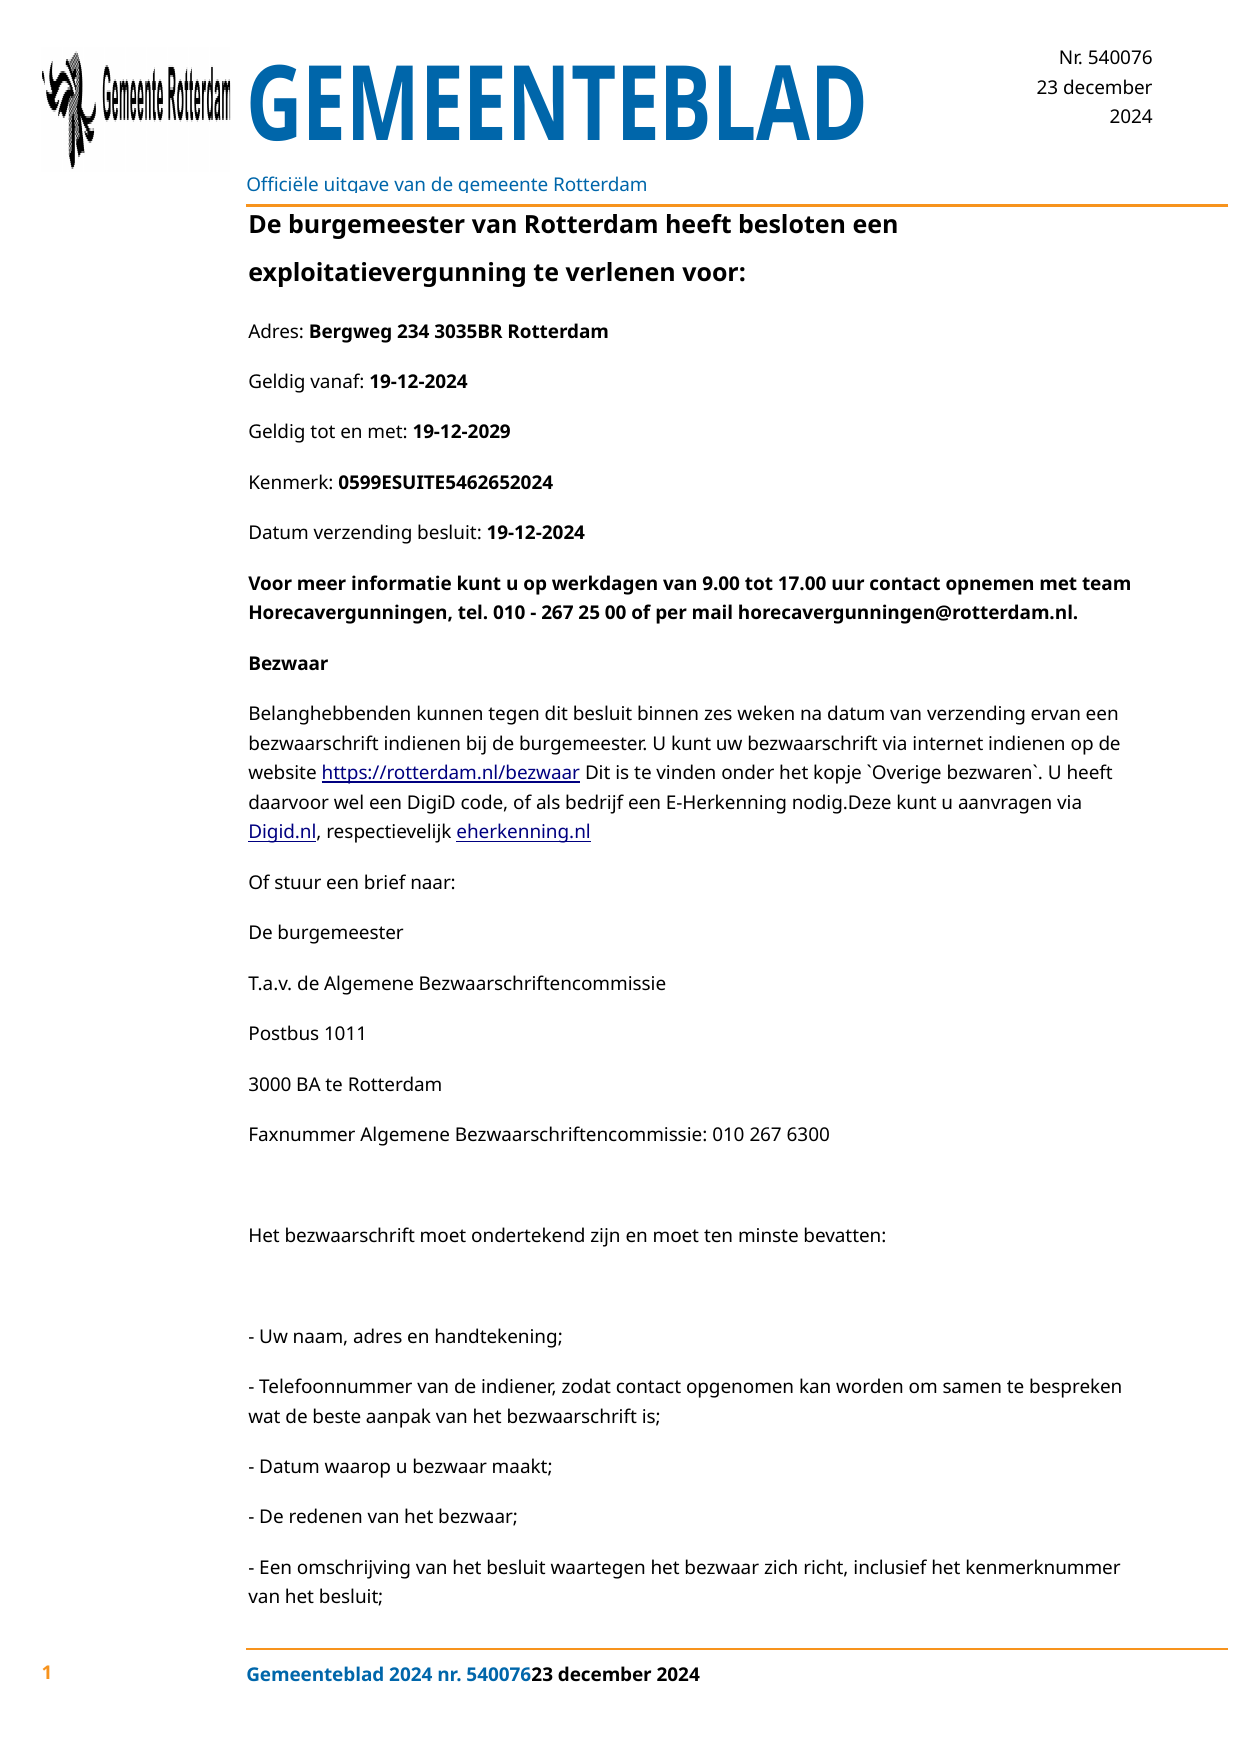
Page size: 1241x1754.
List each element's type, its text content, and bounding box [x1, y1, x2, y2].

text Belanghebbenden kunnen tegen dit besluit binnen zes weken na datum van verzending ervan een bezwaarschrift indienen bij de burgemeester. U kunt uw bezwaarschrift via internet indienen op de website https://rotterdam.nl/bezwaar Dit is te vinden onder het kopje `Overige bezwaren`. U heeft daarvoor wel een DigiD code, of als bedrijf een E-Herkenning nodig.Deze kunt u aanvragen via Digid.nl, respectievelijk eherkenning.nl [248, 700, 1152, 844]
text - Telefoonnummer van de indiener, zodat contact opgenomen kan worden om samen te bespreken wat de beste aanpak van het bezwaarschrift is; [248, 1373, 1152, 1429]
text - De redenen van het bezwaar; [248, 1504, 1152, 1529]
text Postbus 1011 [248, 1020, 1152, 1046]
text 3000 BA te Rotterdam [248, 1071, 1152, 1097]
text Geldig tot en met: 19-12-2029 [248, 419, 1152, 444]
text Datum verzending besluit: 19-12-2024 [248, 519, 1152, 545]
text De burgemeester van Rotterdam heeft besloten een exploitatievergunning te verlenen voor: [248, 207, 1152, 288]
text Adres: Bergweg 234 3035BR Rotterdam [248, 318, 1152, 344]
picture [41, 47, 231, 172]
text - Uw naam, adres en handtekening; [248, 1323, 1152, 1349]
text - Datum waarop u bezwaar maakt; [248, 1453, 1152, 1479]
text Voor meer informatie kunt u op werkdagen van 9.00 tot 17.00 uur contact opnemen met team Horecavergunningen, tel. 010 - 267 25 00 of per mail horecavergunningen@rotterdam.nl. [248, 570, 1152, 625]
text Geldig vanaf: 19-12-2024 [248, 368, 1152, 394]
text De burgemeester [248, 919, 1152, 945]
text Het bezwaarschrift moet ondertekend zijn en moet ten minste bevatten: [248, 1222, 1152, 1248]
text T.a.v. de Algemene Bezwaarschriftencommissie [248, 970, 1152, 996]
text Bezwaar [248, 650, 1152, 676]
text Kenmerk: 0599ESUITE5462652024 [248, 469, 1152, 495]
text - Een omschrijving van het besluit waartegen het bezwaar zich richt, inclusief het kenmerknummer van het besluit; [248, 1554, 1152, 1609]
text Of stuur een brief naar: [248, 869, 1152, 895]
text Faxnummer Algemene Bezwaarschriftencommissie: 010 267 6300 [248, 1121, 1152, 1147]
